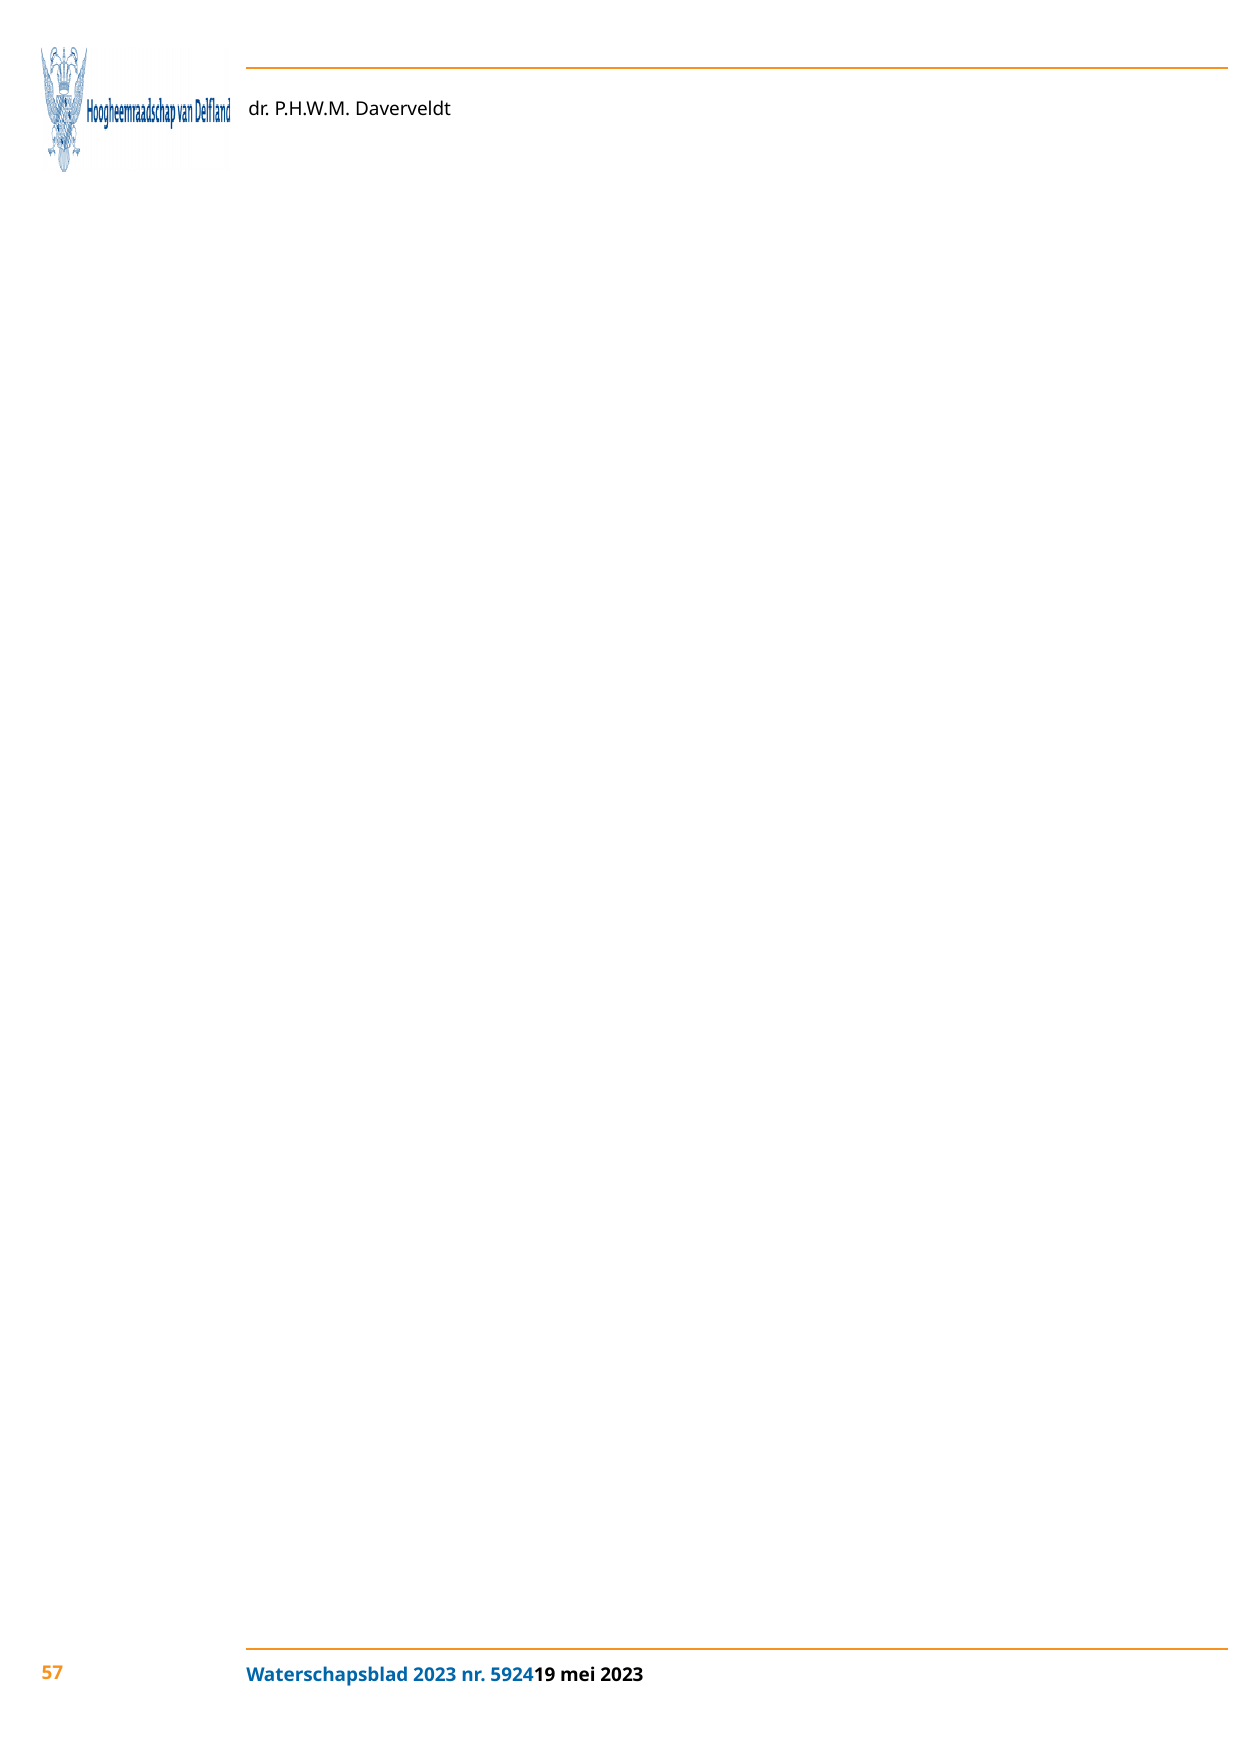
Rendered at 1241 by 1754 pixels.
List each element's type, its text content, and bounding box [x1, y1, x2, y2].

picture [41, 47, 231, 172]
text dr. P.H.W.M. Daverveldt [248, 95, 1152, 121]
